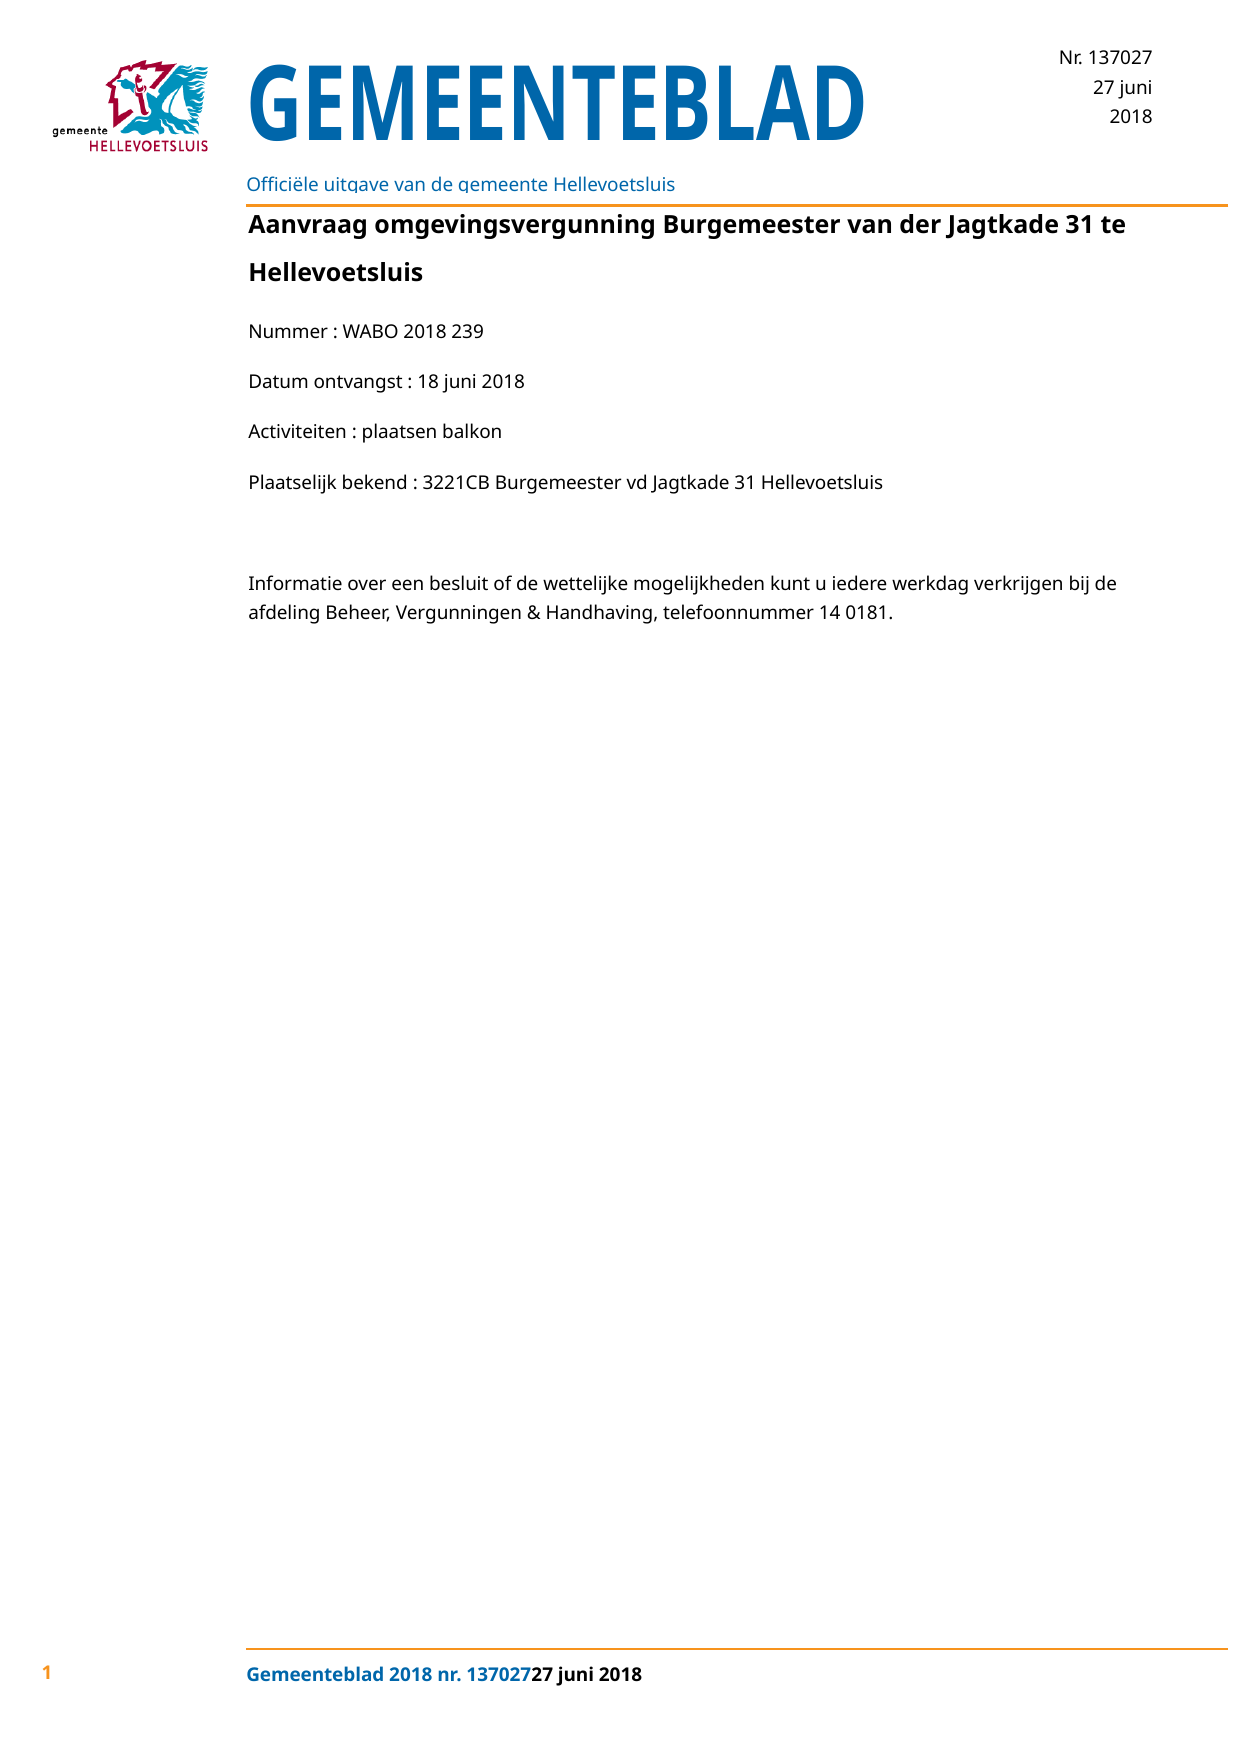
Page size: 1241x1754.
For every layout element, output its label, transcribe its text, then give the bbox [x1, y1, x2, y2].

text Nummer : WABO 2018 239 [248, 318, 1152, 344]
text Plaatselijk bekend : 3221CB Burgemeester vd Jagtkade 31 Hellevoetsluis [248, 469, 1152, 495]
text Informatie over een besluit of de wettelijke mogelijkheden kunt u iedere werkdag verkrijgen bij de afdeling Beheer, Vergunningen & Handhaving, telefoonnummer 14 0181. [248, 570, 1152, 625]
picture [41, 47, 231, 172]
text Datum ontvangst : 18 juni 2018 [248, 368, 1152, 394]
text Aanvraag omgevingsvergunning Burgemeester van der Jagtkade 31 te Hellevoetsluis [248, 207, 1152, 288]
text Activiteiten : plaatsen balkon [248, 419, 1152, 444]
